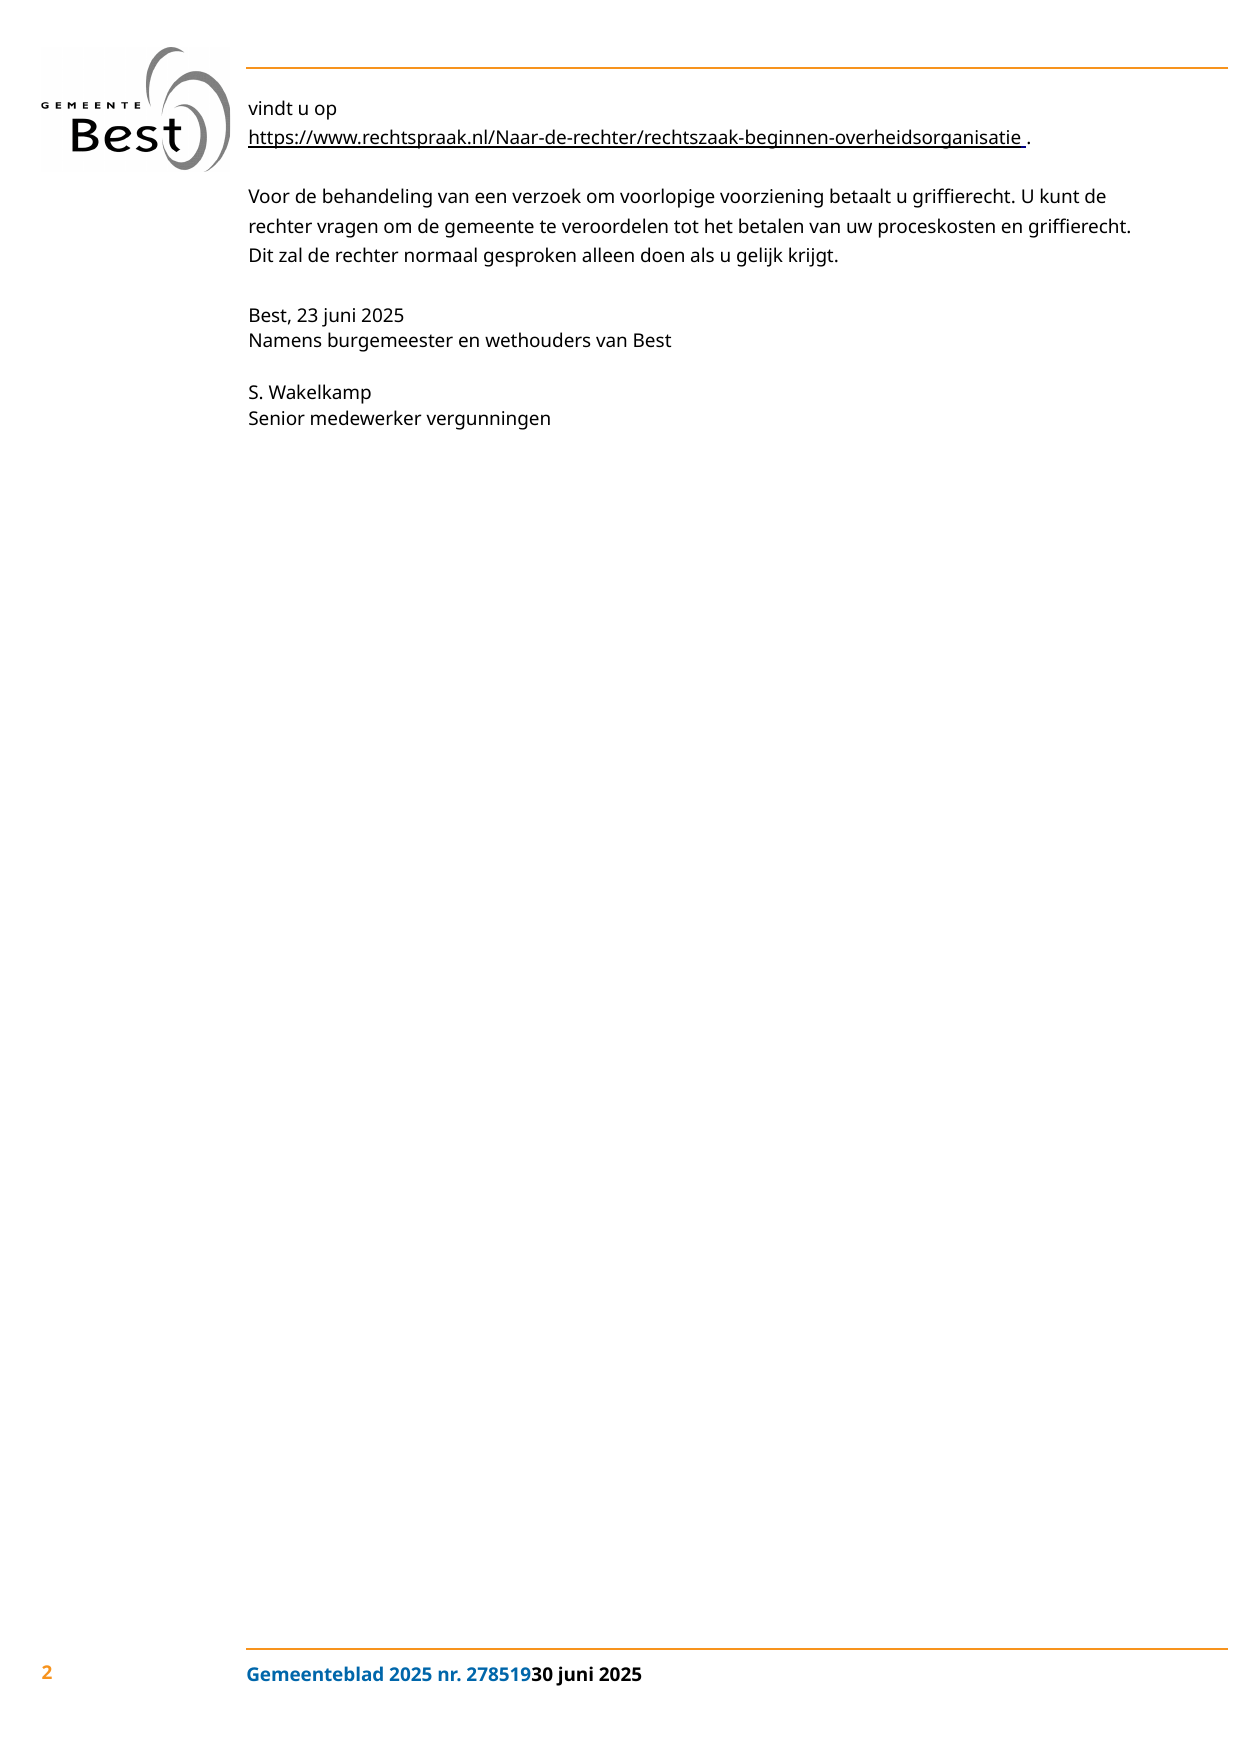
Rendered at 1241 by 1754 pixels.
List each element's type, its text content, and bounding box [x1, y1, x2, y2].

text Namens burgemeester en wethouders van Best [248, 328, 1152, 353]
picture [41, 47, 231, 172]
text Voor de behandeling van een verzoek om voorlopige voorziening betaalt u griffierecht. U kunt de rechter vragen om de gemeente te veroordelen tot het betalen van uw proceskosten en griffierecht. Dit zal de rechter normaal gesproken alleen doen als u gelijk krijgt. [248, 183, 1152, 268]
text https://www.rechtspraak.nl/Naar-de-rechter/rechtszaak-beginnen-overheidsorganisatie . [248, 124, 1152, 150]
text Best, 23 juni 2025 [248, 302, 1152, 328]
text vindt u op [248, 95, 1152, 121]
text S. Wakelkamp [248, 379, 1152, 405]
text Senior medewerker vergunningen [248, 405, 1152, 431]
